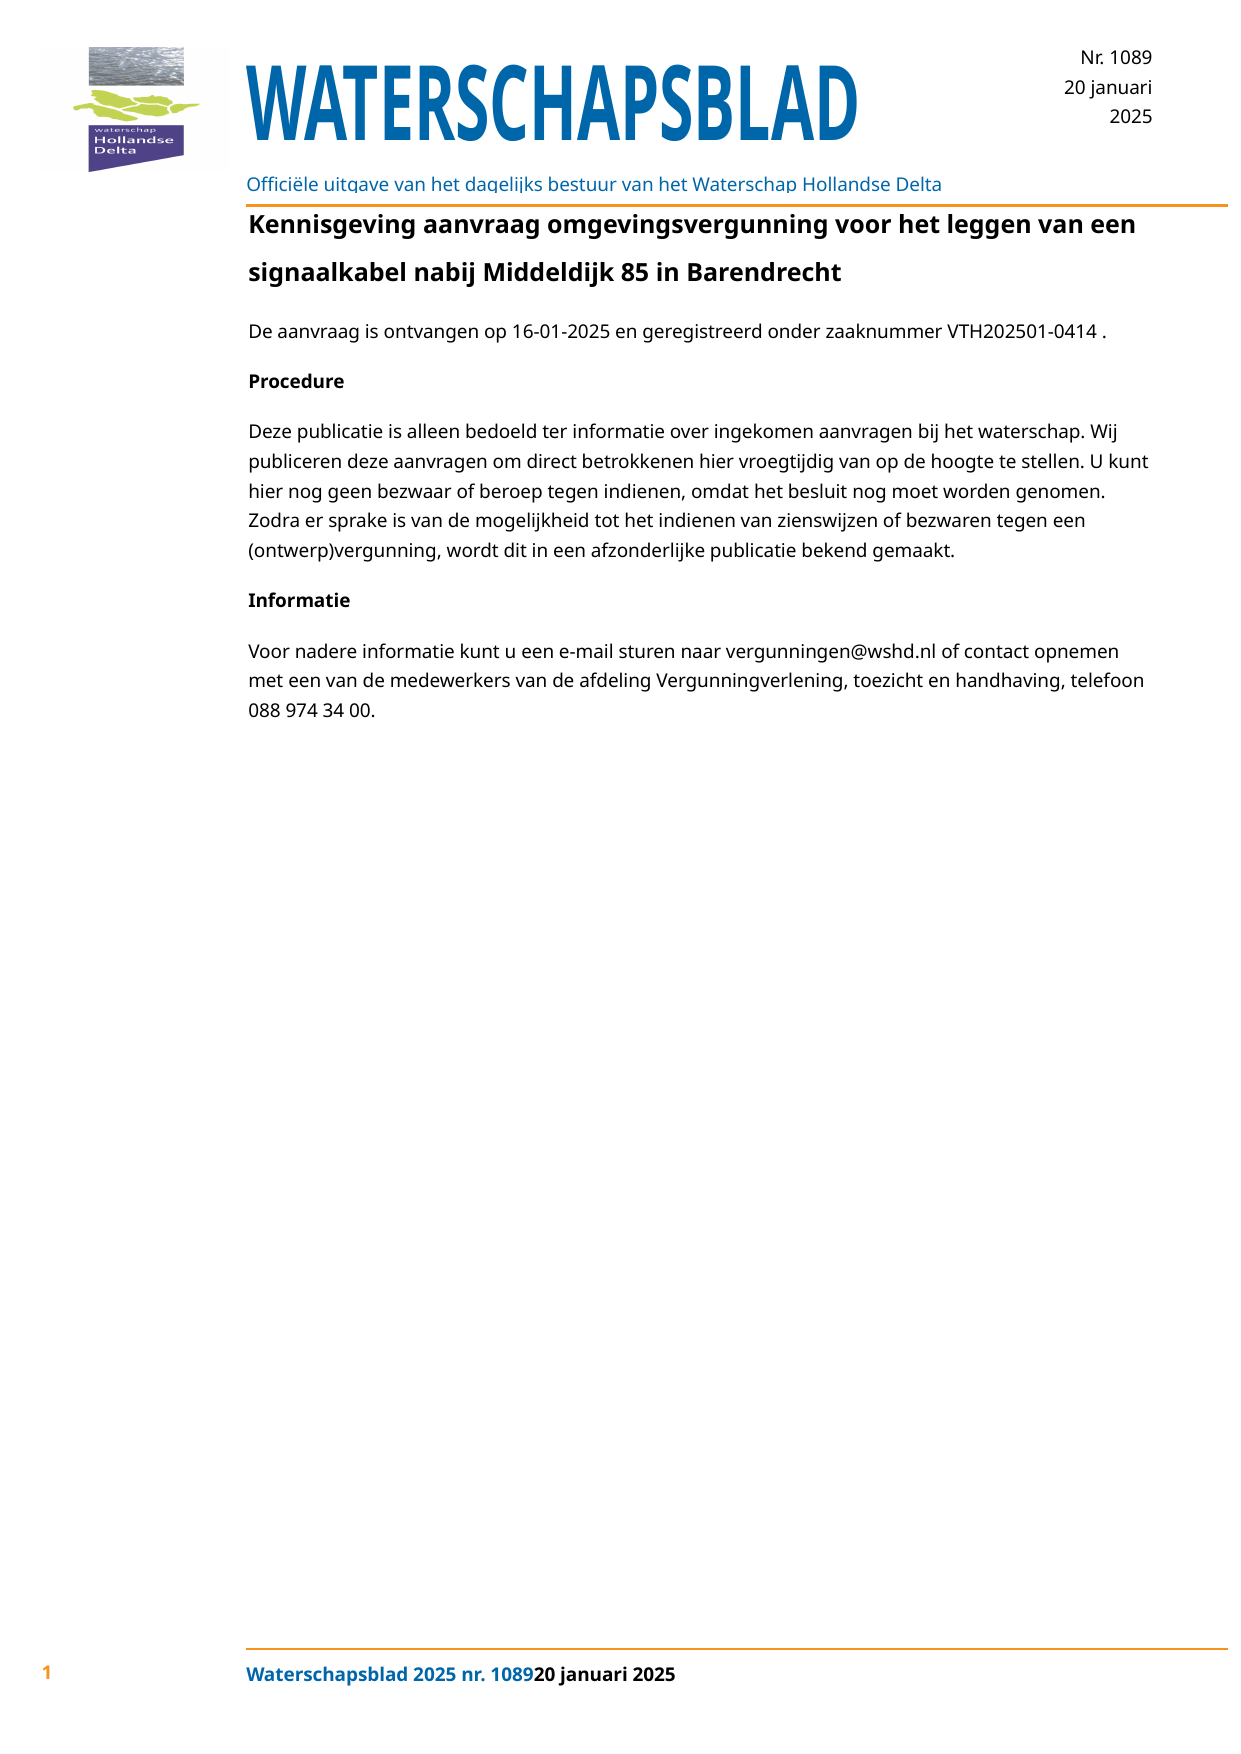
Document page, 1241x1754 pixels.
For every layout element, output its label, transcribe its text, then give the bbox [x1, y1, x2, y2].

picture [41, 47, 231, 172]
text Voor nadere informatie kunt u een e-mail sturen naar vergunningen@wshd.nl of contact opnemen met een van de medewerkers van de afdeling Vergunningverlening, toezicht en handhaving, telefoon 088 974 34 00. [248, 638, 1152, 723]
text Informatie [248, 587, 1152, 613]
text Procedure [248, 368, 1152, 394]
text Deze publicatie is alleen bedoeld ter informatie over ingekomen aanvragen bij het waterschap. Wij publiceren deze aanvragen om direct betrokkenen hier vroegtijdig van op de hoogte te stellen. U kunt hier nog geen bezwaar of beroep tegen indienen, omdat het besluit nog moet worden genomen. Zodra er sprake is van de mogelijkheid tot het indienen van zienswijzen of bezwaren tegen een (ontwerp)vergunning, wordt dit in een afzonderlijke publicatie bekend gemaakt. [248, 419, 1152, 563]
text Kennisgeving aanvraag omgevingsvergunning voor het leggen van een signaalkabel nabij Middeldijk 85 in Barendrecht [248, 207, 1152, 288]
text De aanvraag is ontvangen op 16-01-2025 en geregistreerd onder zaaknummer VTH202501-0414 . [248, 318, 1152, 344]
